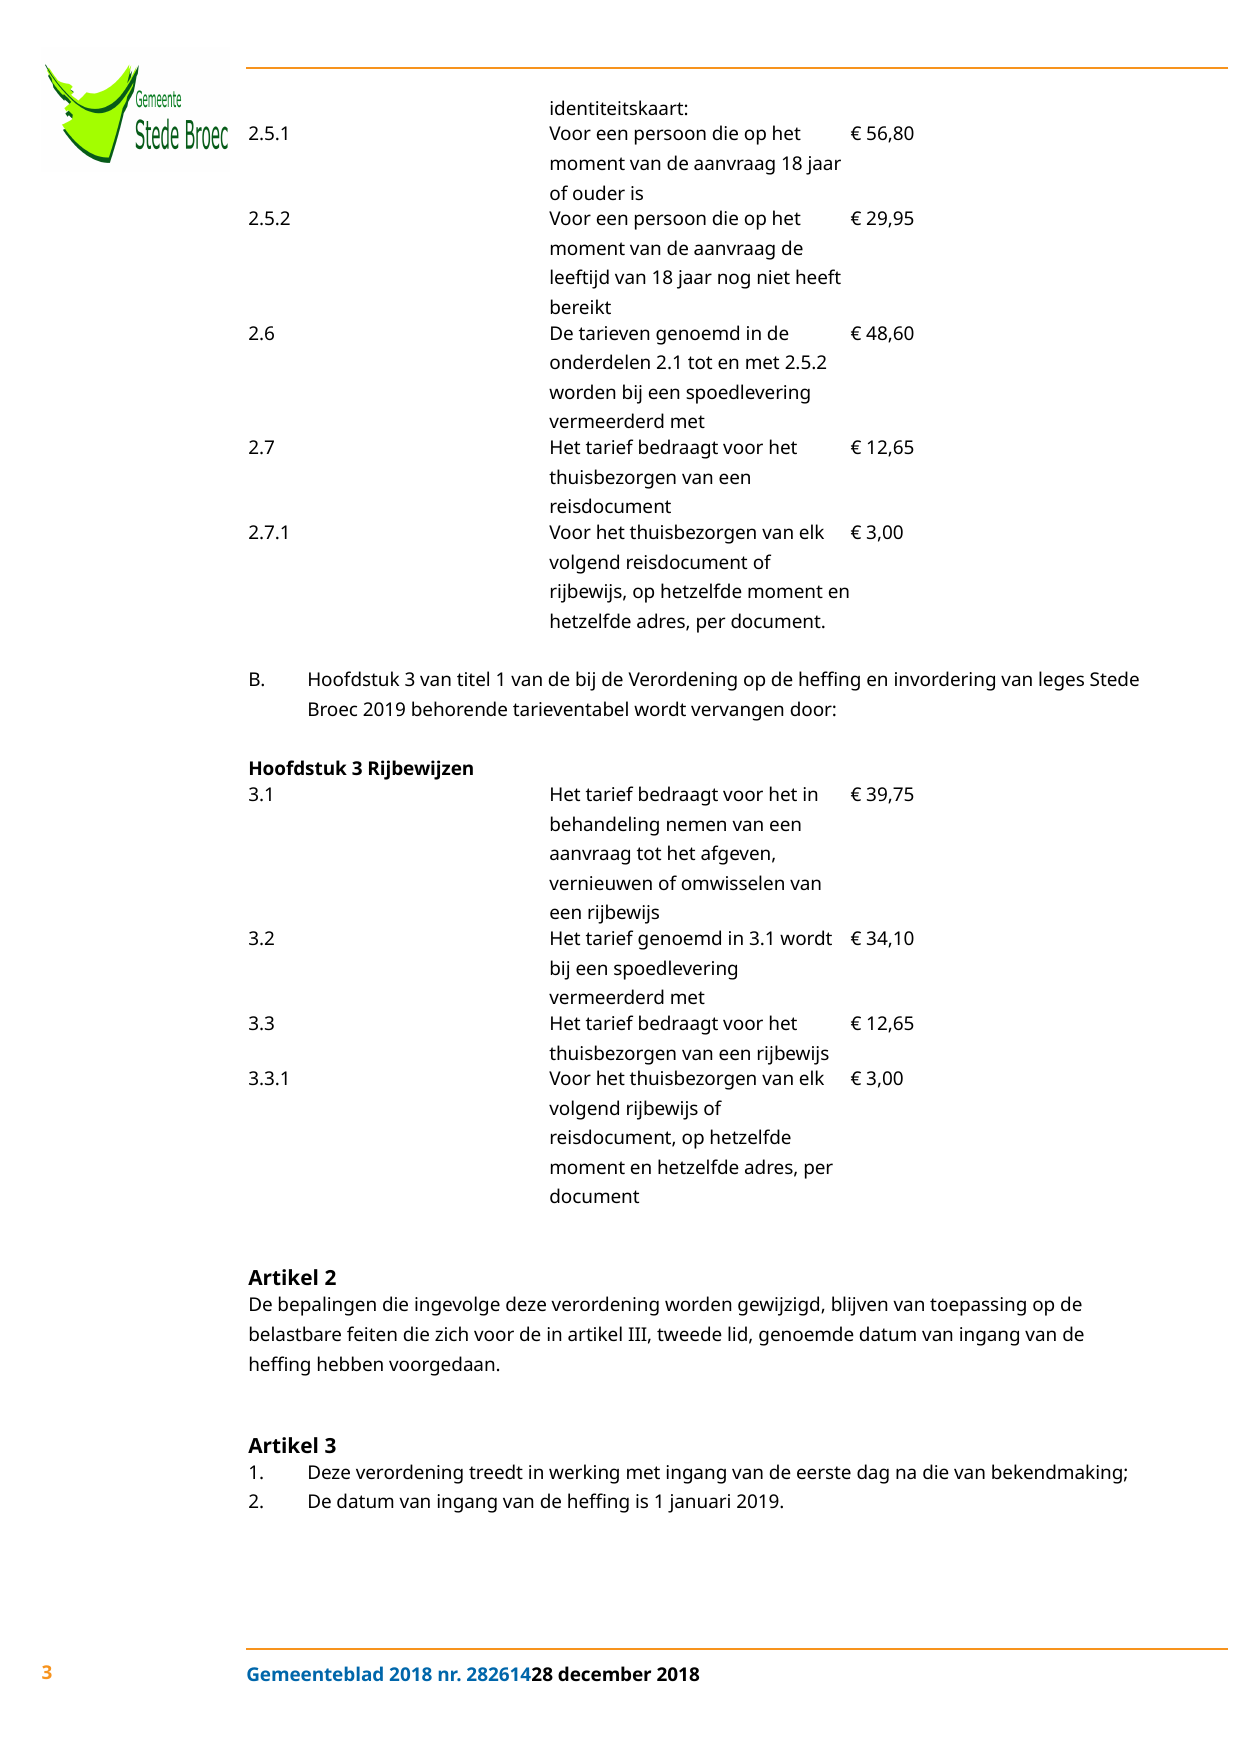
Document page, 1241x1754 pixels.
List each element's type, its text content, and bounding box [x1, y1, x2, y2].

table_cell [248, 95, 549, 121]
table_cell Het tarief bedraagt voor het thuisbezorgen van een rijbewijs [549, 1010, 850, 1065]
table_cell 2.5.2 [248, 205, 549, 320]
table_cell Het tarief bedraagt voor het thuisbezorgen van een reisdocument [549, 434, 850, 519]
list Hoofdstuk 3 van titel 1 van de bij de Verordening op de heffing en invordering van leges Stede Broec 2019 behorende tarieventabel wordt vervangen door: [248, 667, 1152, 722]
table_cell Voor het thuisbezorgen van elk volgend rijbewijs of reisdocument, op hetzelfde moment en hetzelfde adres, per document [549, 1065, 850, 1209]
table_header Hoofdstuk 3 Rijbewijzen [248, 755, 549, 781]
table_cell € 3,00 [850, 519, 1152, 634]
text Artikel 2 [248, 1263, 1152, 1292]
table_cell € 56,80 [850, 121, 1152, 205]
text De bepalingen die ingevolge deze verordening worden gewijzigd, blijven van toepassing op de belastbare feiten die zich voor de in artikel III, tweede lid, genoemde datum van ingang van de heffing hebben voorgedaan. [248, 1292, 1152, 1376]
table_cell 3.3.1 [248, 1065, 549, 1209]
table_cell Voor het thuisbezorgen van elk volgend reisdocument of rijbewijs, op hetzelfde moment en hetzelfde adres, per document. [549, 519, 850, 634]
table_cell Het tarief genoemd in 3.1 wordt bij een spoedlevering vermeerderd met [549, 925, 850, 1010]
table_cell De tarieven genoemd in de onderdelen 2.1 tot en met 2.5.2 worden bij een spoedlevering vermeerderd met [549, 320, 850, 434]
list Deze verordening treedt in werking met ingang van de eerste dag na die van bekendmaking; [248, 1459, 1152, 1485]
table_cell Voor een persoon die op het moment van de aanvraag de leeftijd van 18 jaar nog niet heeft bereikt [549, 205, 850, 320]
table_cell 3.1 [248, 781, 549, 925]
table_cell 2.7 [248, 434, 549, 519]
list De datum van ingang van de heffing is 1 januari 2019. [248, 1489, 1152, 1514]
table_cell Voor een persoon die op het moment van de aanvraag 18 jaar of ouder is [549, 121, 850, 205]
picture [41, 47, 231, 172]
table_cell € 48,60 [850, 320, 1152, 434]
table_cell Het tarief bedraagt voor het in behandeling nemen van een aanvraag tot het afgeven, vernieuwen of omwisselen van een rijbewijs [549, 781, 850, 925]
table_cell 3.2 [248, 925, 549, 1010]
table_cell € 34,10 [850, 925, 1152, 1010]
table_cell 2.5.1 [248, 121, 549, 205]
table_cell € 12,65 [850, 434, 1152, 519]
table_cell € 12,65 [850, 1010, 1152, 1065]
table_cell € 3,00 [850, 1065, 1152, 1209]
table_cell 2.6 [248, 320, 549, 434]
table_cell identiteitskaart: [549, 95, 850, 121]
table_cell 3.3 [248, 1010, 549, 1065]
table_cell € 39,75 [850, 781, 1152, 925]
table_cell 2.7.1 [248, 519, 549, 634]
table_cell [850, 95, 1152, 121]
table_cell € 29,95 [850, 205, 1152, 320]
text Artikel 3 [248, 1431, 1152, 1459]
